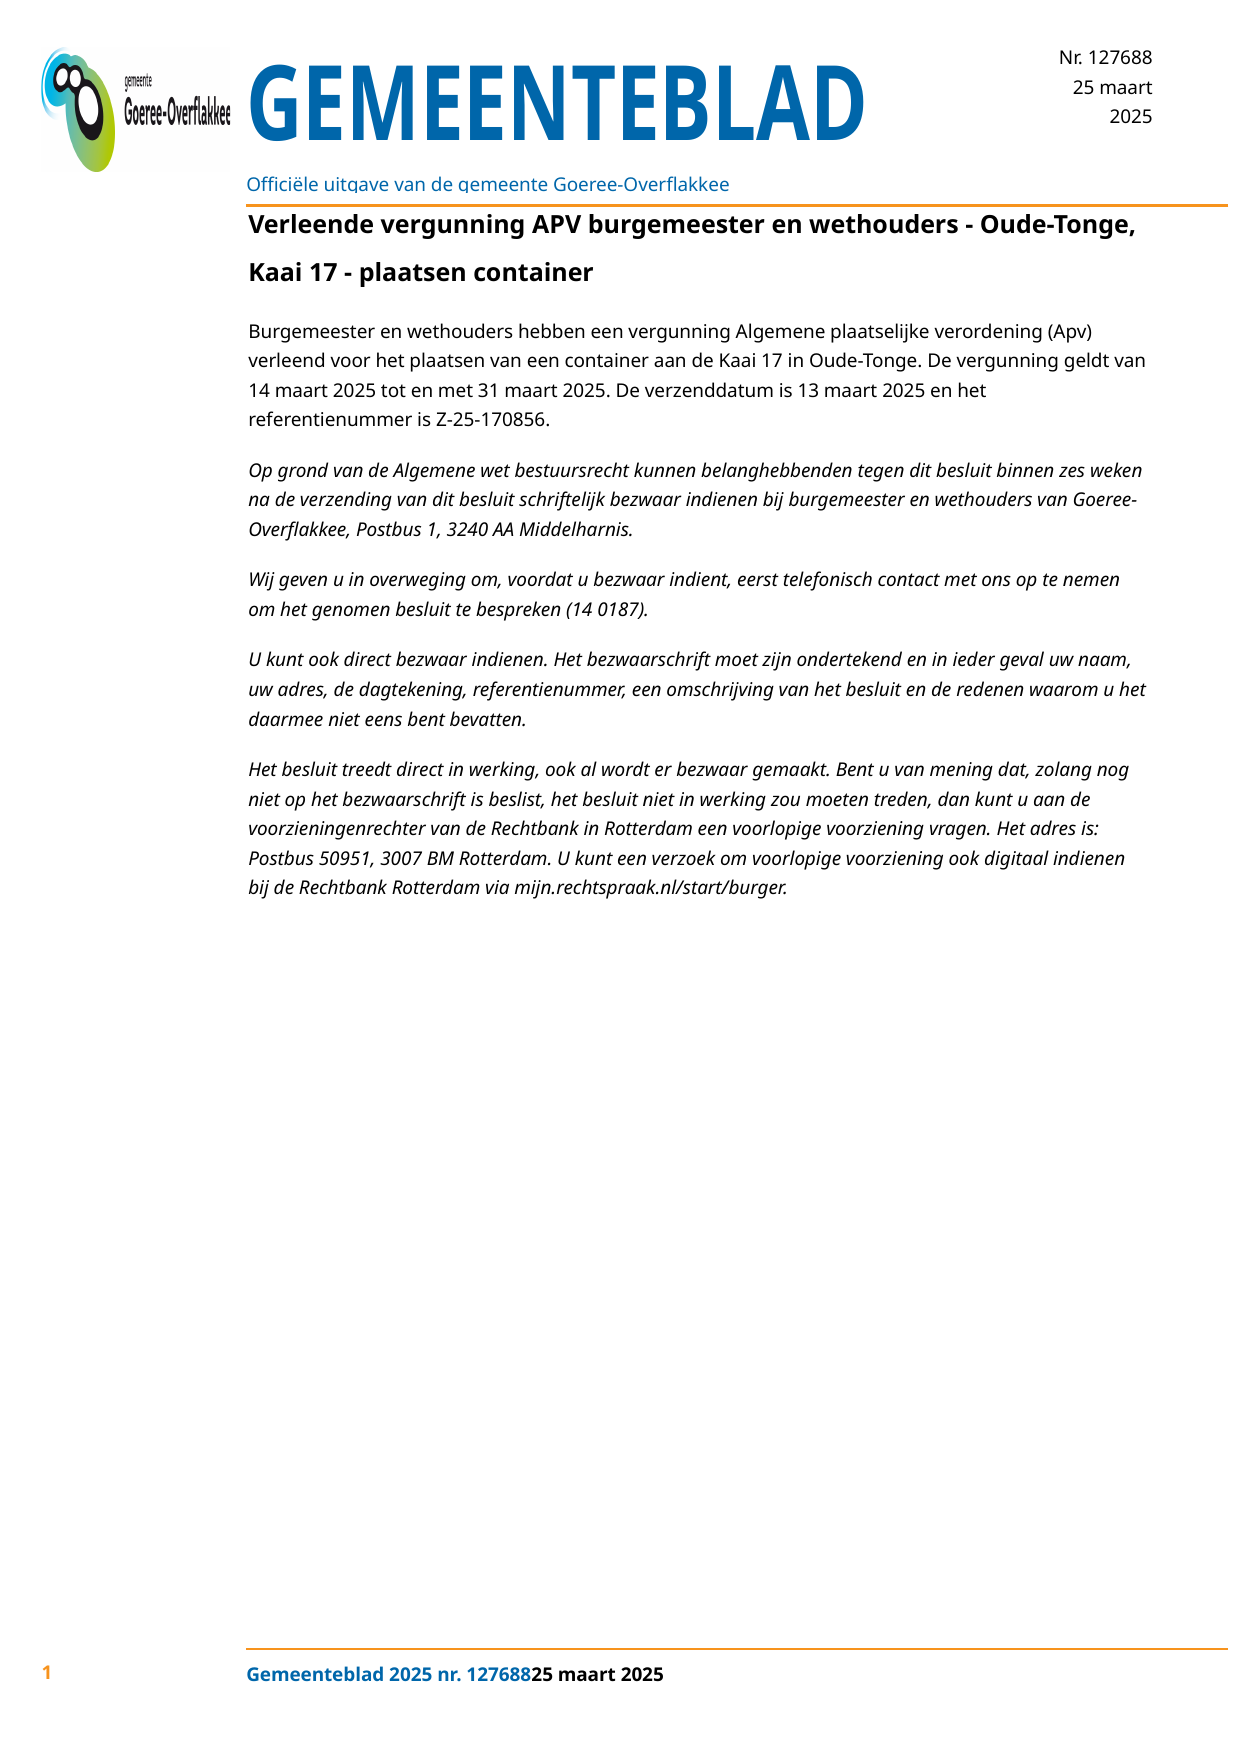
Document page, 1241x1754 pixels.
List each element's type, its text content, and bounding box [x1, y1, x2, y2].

text U kunt ook direct bezwaar indienen. Het bezwaarschrift moet zijn ondertekend en in ieder geval uw naam, uw adres, de dagtekening, referentienummer, een omschrijving van het besluit en de redenen waarom u het daarmee niet eens bent bevatten. [248, 647, 1152, 732]
text Op grond van de Algemene wet bestuursrecht kunnen belanghebbenden tegen dit besluit binnen zes weken na de verzending van dit besluit schriftelijk bezwaar indienen bij burgemeester en wethouders van Goeree-Overflakkee, Postbus 1, 3240 AA Middelharnis. [248, 457, 1152, 542]
text Wij geven u in overweging om, voordat u bezwaar indient, eerst telefonisch contact met ons op te nemen om het genomen besluit te bespreken (14 0187). [248, 567, 1152, 622]
text Verleende vergunning APV burgemeester en wethouders - Oude-Tonge, Kaai 17 - plaatsen container [248, 207, 1152, 288]
text Het besluit treedt direct in werking, ook al wordt er bezwaar gemaakt. Bent u van mening dat, zolang nog niet op het bezwaarschrift is beslist, het besluit niet in werking zou moeten treden, dan kunt u aan de voorzieningenrechter van de Rechtbank in Rotterdam een voorlopige voorziening vragen. Het adres is: Postbus 50951, 3007 BM Rotterdam. U kunt een verzoek om voorlopige voorziening ook digitaal indienen bij de Rechtbank Rotterdam via mijn.rechtspraak.nl/start/burger. [248, 756, 1152, 900]
picture [41, 47, 231, 172]
text Burgemeester en wethouders hebben een vergunning Algemene plaatselijke verordening (Apv) verleend voor het plaatsen van een container aan de Kaai 17 in Oude-Tonge. De vergunning geldt van 14 maart 2025 tot en met 31 maart 2025. De verzenddatum is 13 maart 2025 en het referentienummer is Z-25-170856. [248, 318, 1152, 432]
